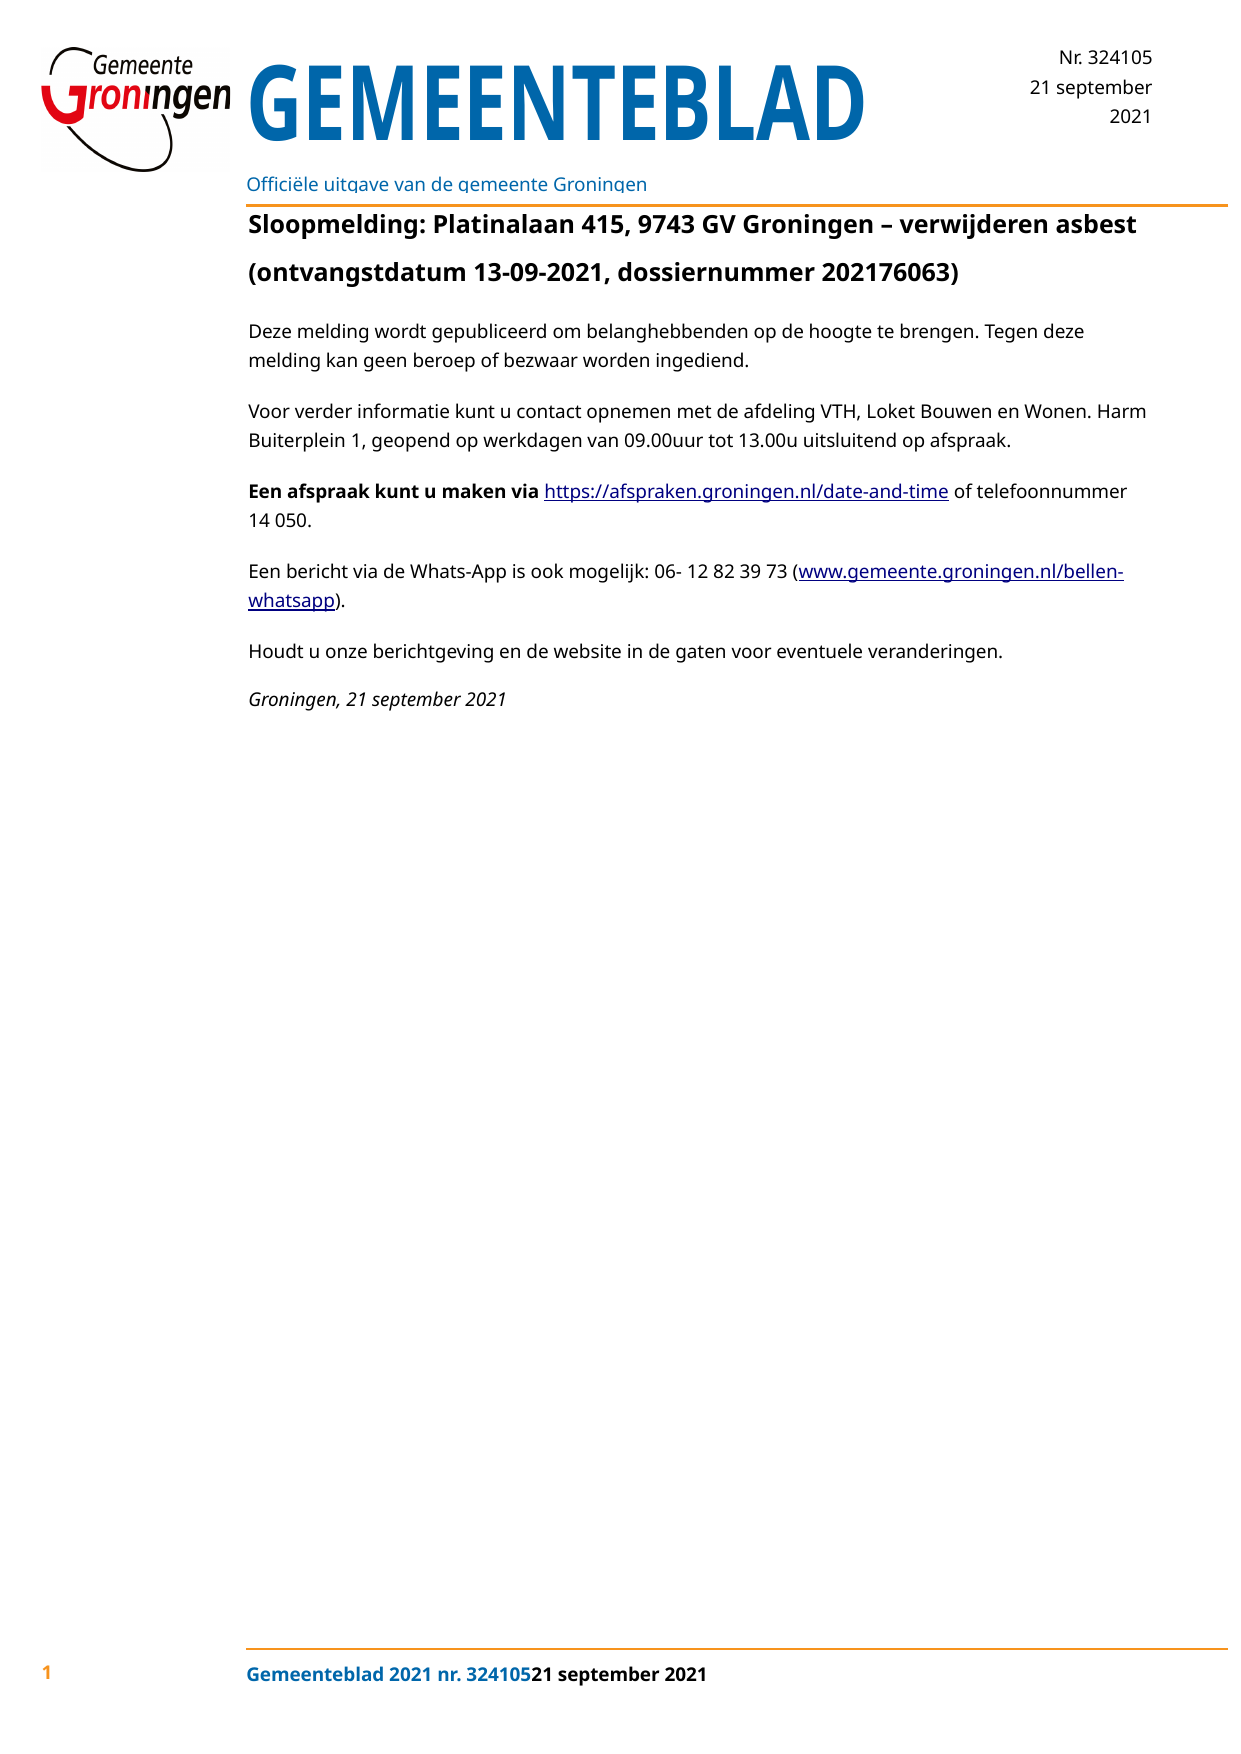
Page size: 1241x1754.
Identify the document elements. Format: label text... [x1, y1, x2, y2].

text Een afspraak kunt u maken via https://afspraken.groningen.nl/date-and-time of telefoonnummer 14 050. [248, 478, 1152, 533]
text Een bericht via de Whats-App is ook mogelijk: 06- 12 82 39 73 (www.gemeente.groningen.nl/bellen-whatsapp). [248, 558, 1152, 613]
text Groningen, 21 september 2021 [248, 686, 1152, 711]
text Sloopmelding: Platinalaan 415, 9743 GV Groningen – verwijderen asbest (ontvangstdatum 13-09-2021, dossiernummer 202176063) [248, 207, 1152, 288]
picture [41, 47, 231, 172]
text Voor verder informatie kunt u contact opnemen met de afdeling VTH, Loket Bouwen en Wonen. Harm Buiterplein 1, geopend op werkdagen van 09.00uur tot 13.00u uitsluitend op afspraak. [248, 398, 1152, 453]
text Deze melding wordt gepubliceerd om belanghebbenden op de hoogte te brengen. Tegen deze melding kan geen beroep of bezwaar worden ingediend. [248, 318, 1152, 373]
text Houdt u onze berichtgeving en de website in de gaten voor eventuele veranderingen. [248, 638, 1152, 664]
